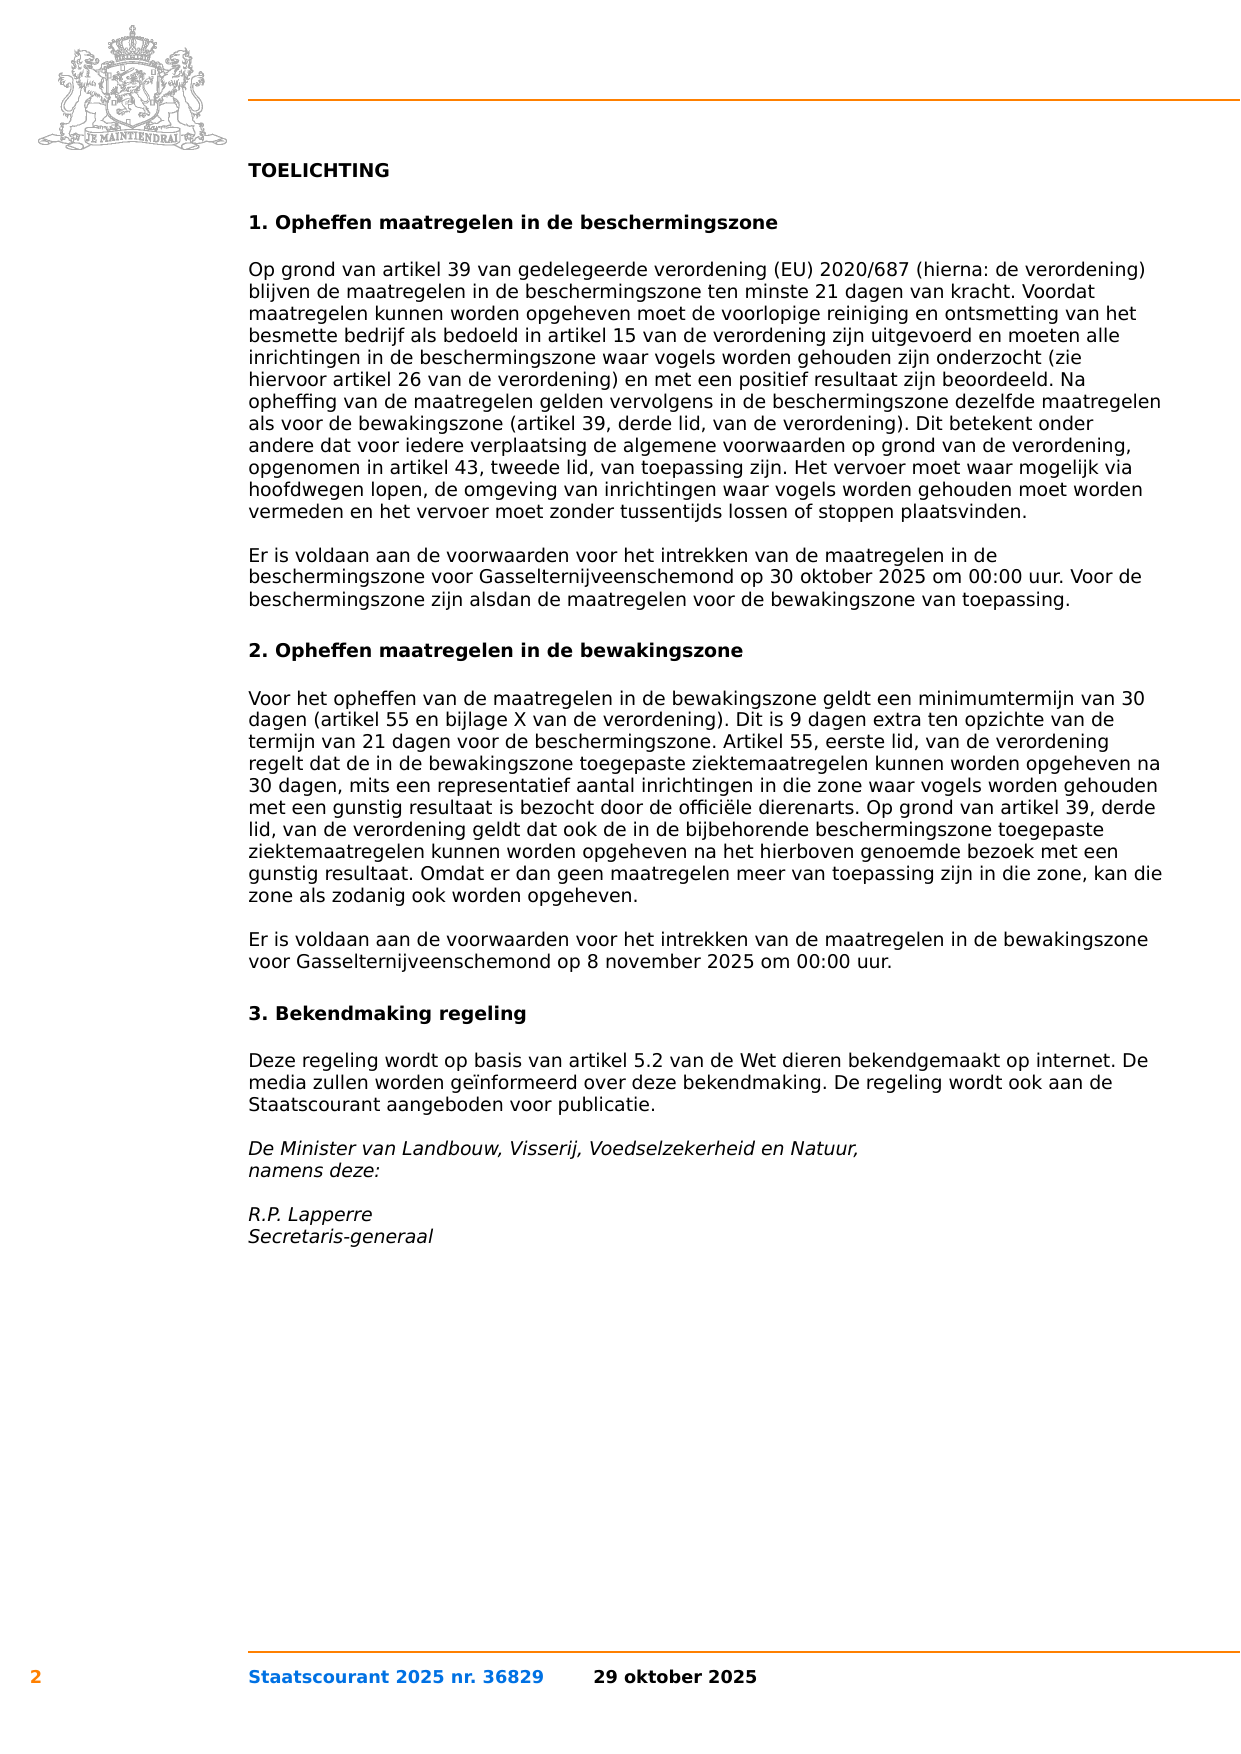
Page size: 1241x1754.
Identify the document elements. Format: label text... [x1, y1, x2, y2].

text Voor het opheffen van de maatregelen in de bewakingszone geldt een minimumtermijn van 30 dagen (artikel 55 en bijlage X van de verordening). Dit is 9 dagen extra ten opzichte van de termijn van 21 dagen voor de beschermingszone. Artikel 55, eerste lid, van de verordening regelt dat de in de bewakingszone toegepaste ziektemaatregelen kunnen worden opgeheven na 30 dagen, mits een representatief aantal inrichtingen in die zone waar vogels worden gehouden met een gunstig resultaat is bezocht door de officiële dierenarts. Op grond van artikel 39, derde lid, van de verordening geldt dat ook de in de bijbehorende beschermingszone toegepaste ziektemaatregelen kunnen worden opgeheven na het hierboven genoemde bezoek met een gunstig resultaat. Omdat er dan geen maatregelen meer van toepassing zijn in die zone, kan die zone als zodanig ook worden opgeheven. [248, 687, 1163, 907]
subtitle 2. Opheffen maatregelen in de bewakingszone [248, 640, 1163, 662]
picture [38, 25, 227, 150]
text Op grond van artikel 39 van gedelegeerde verordening (EU) 2020/687 (hierna: de verordening) blijven de maatregelen in de beschermingszone ten minste 21 dagen van kracht. Voordat maatregelen kunnen worden opgeheven moet de voorlopige reiniging en ontsmetting van het besmette bedrijf als bedoeld in artikel 15 van de verordening zijn uitgevoerd en moeten alle inrichtingen in de beschermingszone waar vogels worden gehouden zijn onderzocht (zie hiervoor artikel 26 van de verordening) en met een positief resultaat zijn beoordeeld. Na opheffing van de maatregelen gelden vervolgens in de beschermingszone dezelfde maatregelen als voor de bewakingszone (artikel 39, derde lid, van de verordening). Dit betekent onder andere dat voor iedere verplaatsing de algemene voorwaarden op grond van de verordening, opgenomen in artikel 43, tweede lid, van toepassing zijn. Het vervoer moet waar mogelijk via hoofdwegen lopen, de omgeving van inrichtingen waar vogels worden gehouden moet worden vermeden en het vervoer moet zonder tussentijds lossen of stoppen plaatsvinden. [248, 259, 1163, 523]
text Er is voldaan aan de voorwaarden voor het intrekken van de maatregelen in de beschermingszone voor Gasselternijveenschemond op 30 oktober 2025 om 00:00 uur. Voor de beschermingszone zijn alsdan de maatregelen voor de bewakingszone van toepassing. [248, 544, 1163, 610]
text De Minister van Landbouw, Visserij, Voedselzekerheid en Natuur, namens deze: R.P. Lapperre Secretaris-generaal [248, 1138, 1163, 1248]
text Deze regeling wordt op basis van artikel 5.2 van de Wet dieren bekendgemaakt op internet. De media zullen worden geïnformeerd over deze bekendmaking. De regeling wordt ook aan de Staatscourant aangeboden voor publicatie. [248, 1050, 1163, 1116]
subtitle 3. Bekendmaking regeling [248, 1003, 1163, 1025]
subtitle TOELICHTING [248, 160, 1163, 182]
subtitle 1. Opheffen maatregelen in de beschermingszone [248, 212, 1163, 234]
text Er is voldaan aan de voorwaarden voor het intrekken van de maatregelen in de bewakingszone voor Gasselternijveenschemond op 8 november 2025 om 00:00 uur. [248, 929, 1163, 973]
